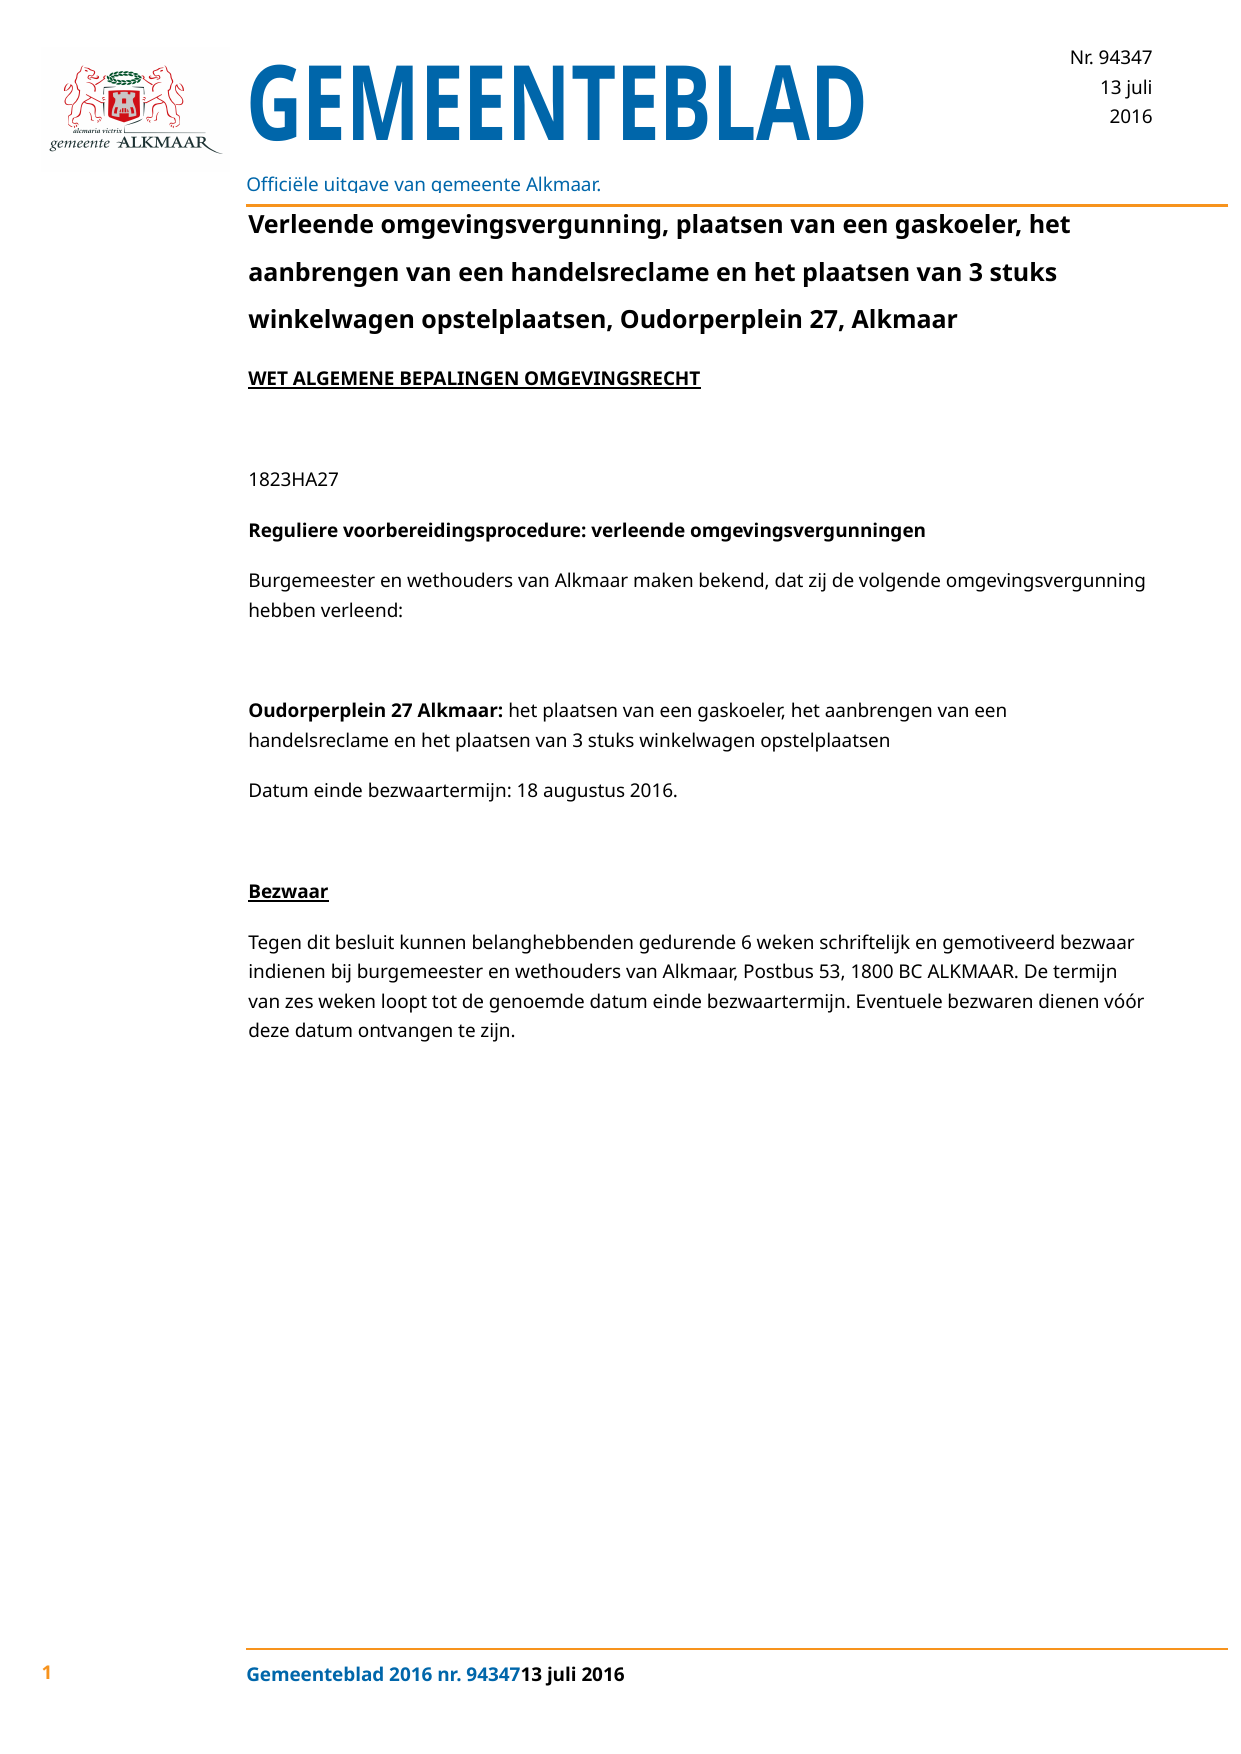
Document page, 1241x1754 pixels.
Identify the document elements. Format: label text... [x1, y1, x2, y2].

text WET ALGEMENE BEPALINGEN OMGEVINGSRECHT [248, 366, 1152, 391]
text Verleende omgevingsvergunning, plaatsen van een gaskoeler, het aanbrengen van een handelsreclame en het plaatsen van 3 stuks winkelwagen opstelplaatsen, Oudorperplein 27, Alkmaar [248, 207, 1152, 336]
text Burgemeester en wethouders van Alkmaar maken bekend, dat zij de volgende omgevingsvergunning hebben verleend: [248, 567, 1152, 622]
text Bezwaar [248, 878, 1152, 904]
text Reguliere voorbereidingsprocedure: verleende omgevingsvergunningen [248, 517, 1152, 542]
text 1823HA27 [248, 466, 1152, 492]
picture [41, 47, 231, 172]
text Datum einde bezwaartermijn: 18 augustus 2016. [248, 778, 1152, 803]
text Tegen dit besluit kunnen belanghebbenden gedurende 6 weken schriftelijk en gemotiveerd bezwaar indienen bij burgemeester en wethouders van Alkmaar, Postbus 53, 1800 BC ALKMAAR. De termijn van zes weken loopt tot de genoemde datum einde bezwaartermijn. Eventuele bezwaren dienen vóór deze datum ontvangen te zijn. [248, 929, 1152, 1043]
text Oudorperplein 27 Alkmaar: het plaatsen van een gaskoeler, het aanbrengen van een handelsreclame en het plaatsen van 3 stuks winkelwagen opstelplaatsen [248, 698, 1152, 753]
